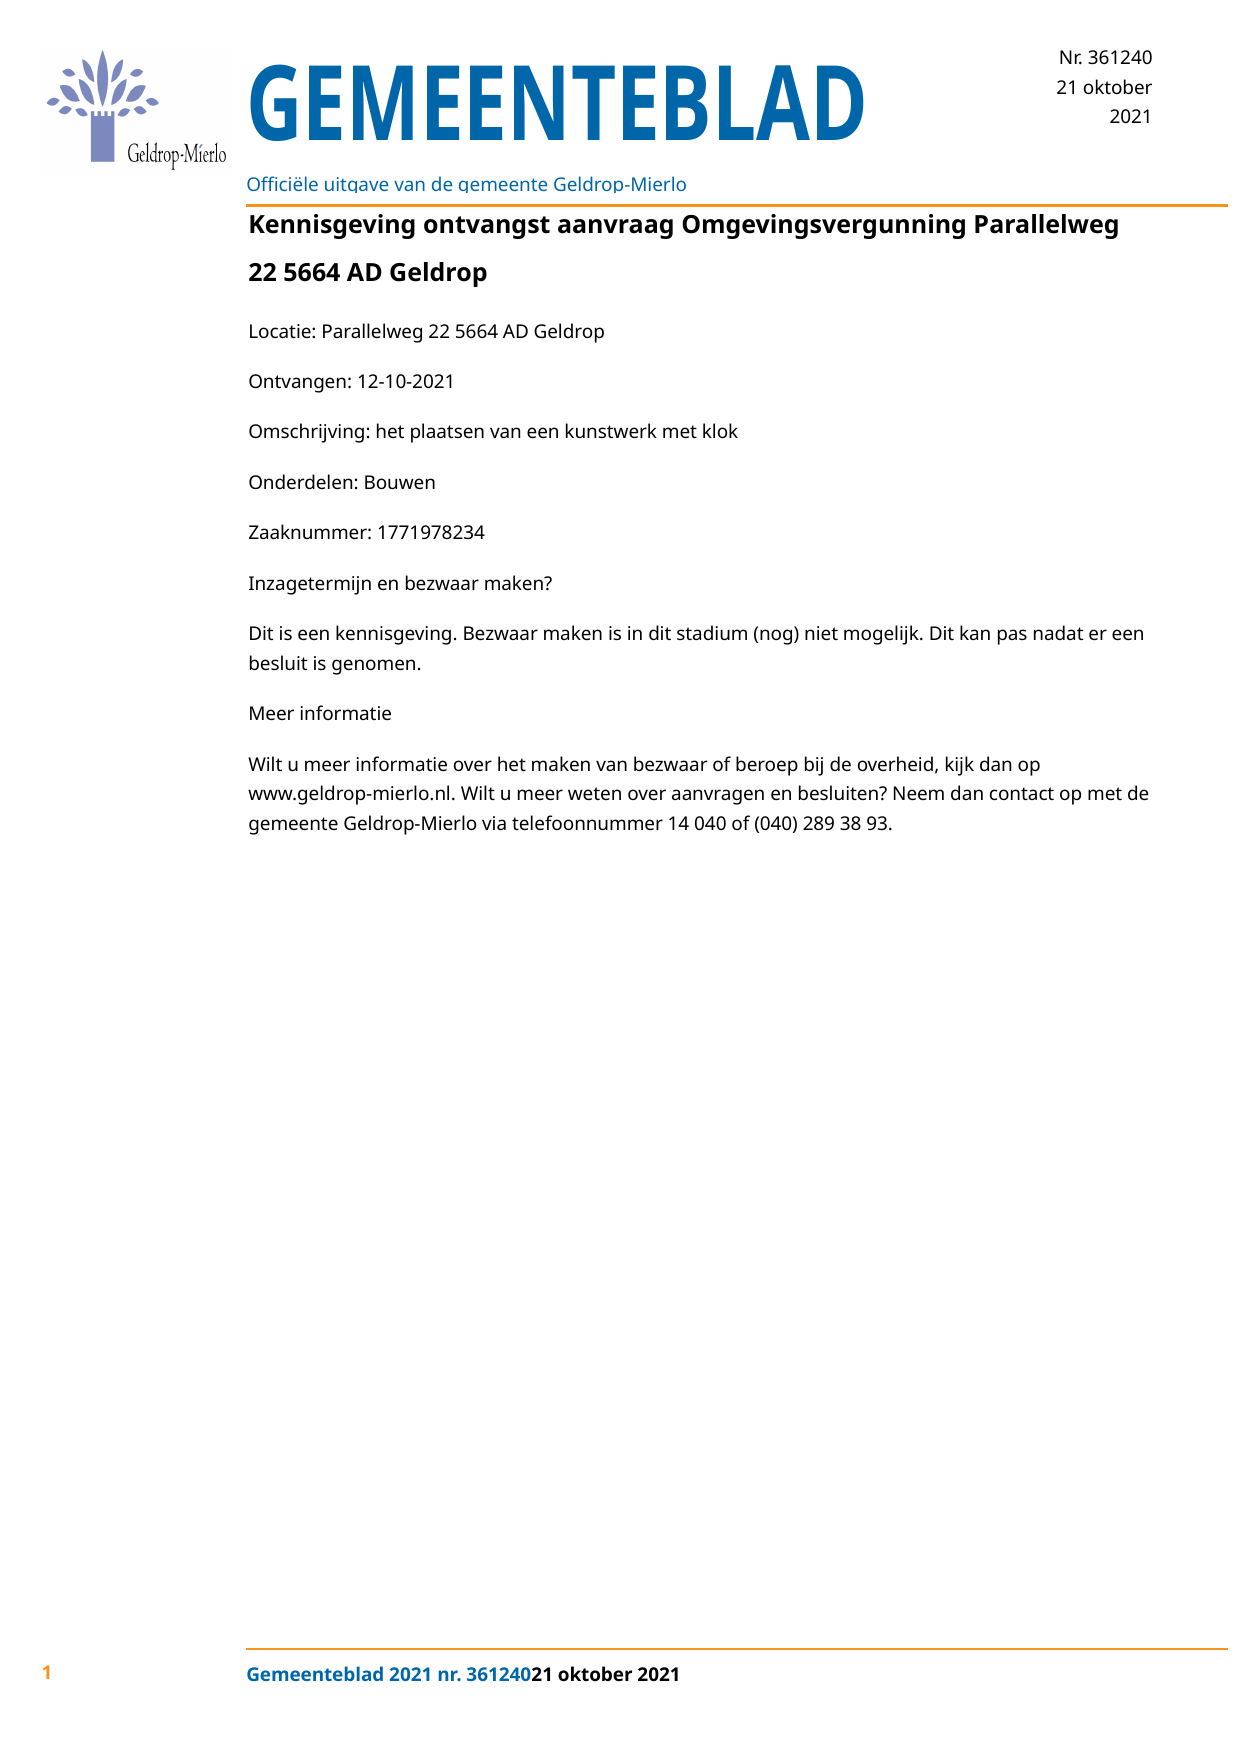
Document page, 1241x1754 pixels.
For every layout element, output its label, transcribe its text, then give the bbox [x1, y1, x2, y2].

text Ontvangen: 12-10-2021 [248, 368, 1152, 394]
text Onderdelen: Bouwen [248, 469, 1152, 495]
text Omschrijving: het plaatsen van een kunstwerk met klok [248, 419, 1152, 444]
text Kennisgeving ontvangst aanvraag Omgevingsvergunning Parallelweg 22 5664 AD Geldrop [248, 207, 1152, 288]
text Meer informatie [248, 700, 1152, 726]
text Locatie: Parallelweg 22 5664 AD Geldrop [248, 318, 1152, 344]
text Inzagetermijn en bezwaar maken? [248, 570, 1152, 596]
picture [41, 47, 231, 172]
text Wilt u meer informatie over het maken van bezwaar of beroep bij de overheid, kijk dan op www.geldrop-mierlo.nl. Wilt u meer weten over aanvragen en besluiten? Neem dan contact op met de gemeente Geldrop-Mierlo via telefoonnummer 14 040 of (040) 289 38 93. [248, 751, 1152, 836]
text Dit is een kennisgeving. Bezwaar maken is in dit stadium (nog) niet mogelijk. Dit kan pas nadat er een besluit is genomen. [248, 620, 1152, 676]
text Zaaknummer: 1771978234 [248, 519, 1152, 545]
